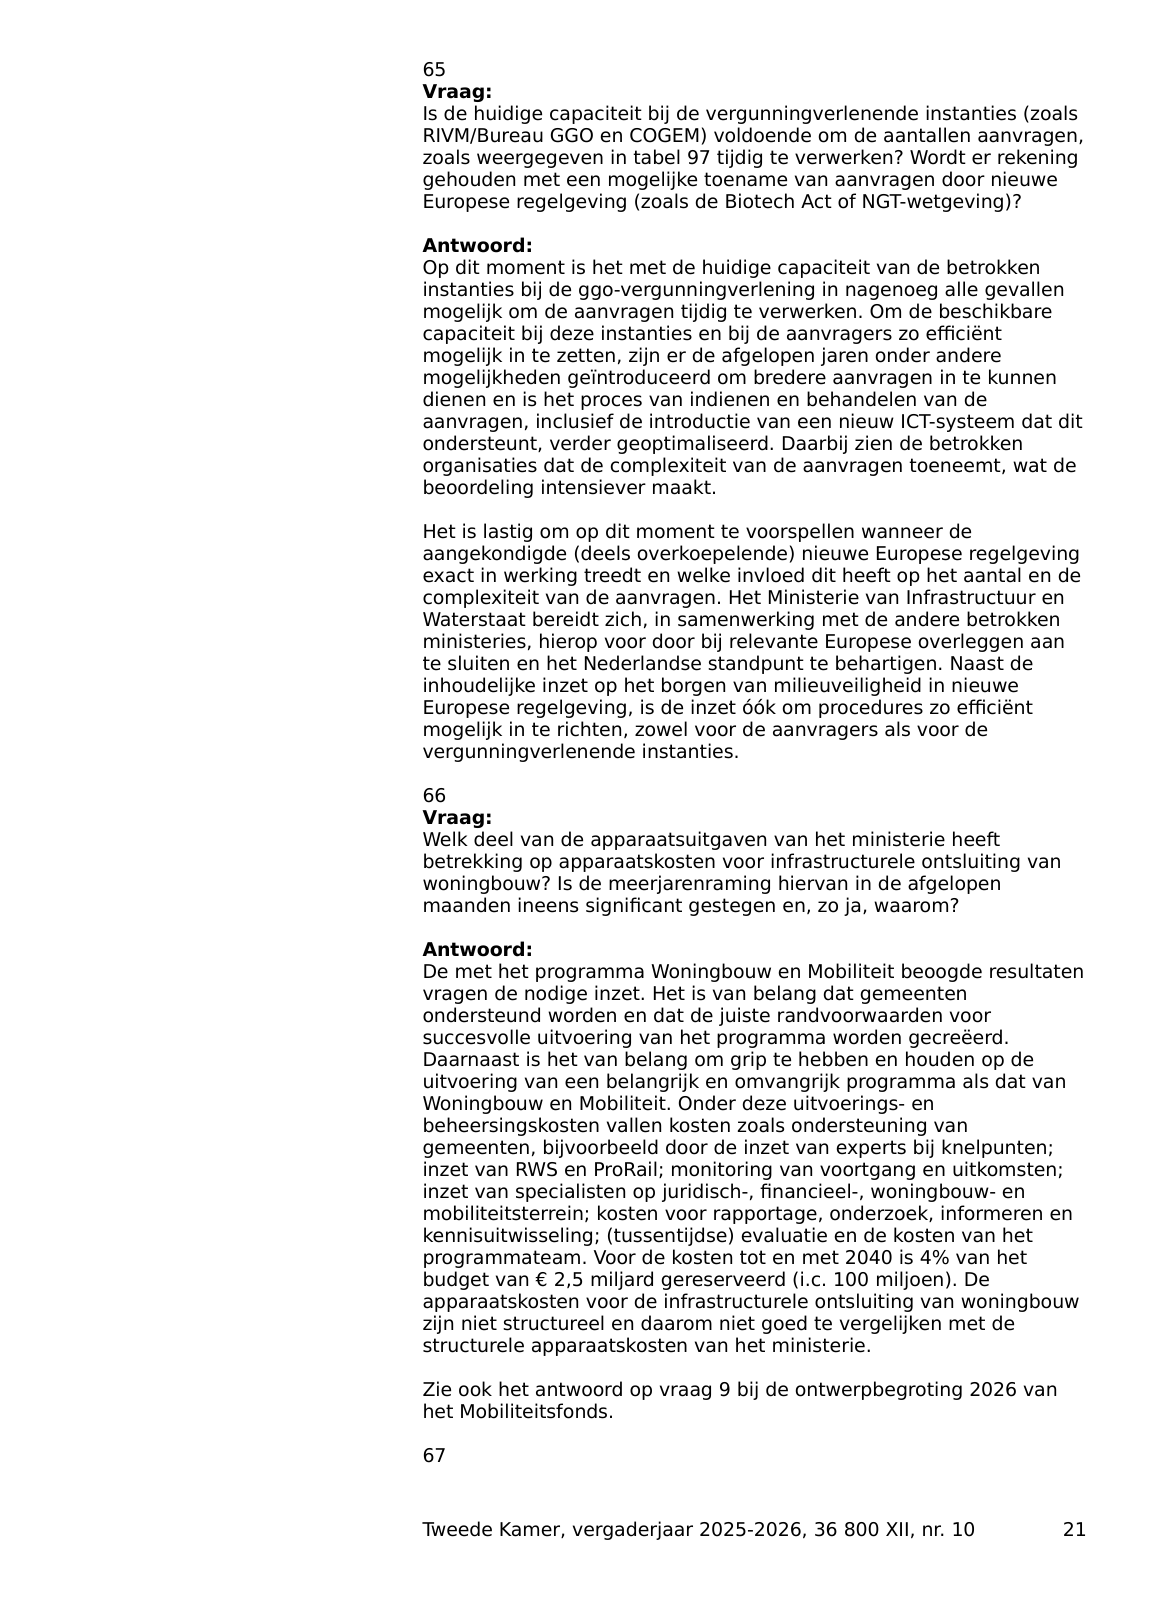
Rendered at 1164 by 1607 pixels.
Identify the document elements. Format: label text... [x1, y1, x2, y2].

text Is de huidige capaciteit bij de vergunningverlenende instanties (zoals RIVM/Bureau GGO en COGEM) voldoende om de aantallen aanvragen, zoals weergegeven in tabel 97 tijdig te verwerken? Wordt er rekening gehouden met een mogelijke toename van aanvragen door nieuwe Europese regelgeving (zoals de Biotech Act of NGT-wetgeving)? [422, 103, 1087, 213]
text 65 [422, 59, 1087, 81]
text Antwoord: [422, 235, 1087, 257]
text Welk deel van de apparaatsuitgaven van het ministerie heeft betrekking op apparaatskosten voor infrastructurele ontsluiting van woningbouw? Is de meerjarenraming hiervan in de afgelopen maanden ineens significant gestegen en, zo ja, waarom? [422, 829, 1087, 917]
text De met het programma Woningbouw en Mobiliteit beoogde resultaten vragen de nodige inzet. Het is van belang dat gemeenten ondersteund worden en dat de juiste randvoorwaarden voor succesvolle uitvoering van het programma worden gecreëerd. Daarnaast is het van belang om grip te hebben en houden op de uitvoering van een belangrijk en omvangrijk programma als dat van Woningbouw en Mobiliteit. Onder deze uitvoerings- en beheersingskosten vallen kosten zoals ondersteuning van gemeenten, bijvoorbeeld door de inzet van experts bij knelpunten; inzet van RWS en ProRail; monitoring van voortgang en uitkomsten; inzet van specialisten op juridisch-, financieel-, woningbouw- en mobiliteitsterrein; kosten voor rapportage, onderzoek, informeren en kennisuitwisseling; (tussentijdse) evaluatie en de kosten van het programmateam. Voor de kosten tot en met 2040 is 4% van het budget van € 2,5 miljard gereserveerd (i.c. 100 miljoen). De apparaatskosten voor de infrastructurele ontsluiting van woningbouw zijn niet structureel en daarom niet goed te vergelijken met de structurele apparaatskosten van het ministerie. [422, 961, 1087, 1357]
text 67 [422, 1445, 1087, 1467]
text Antwoord: [422, 939, 1087, 961]
text 66 [422, 785, 1087, 807]
text Op dit moment is het met de huidige capaciteit van de betrokken instanties bij de ggo-vergunningverlening in nagenoeg alle gevallen mogelijk om de aanvragen tijdig te verwerken. Om de beschikbare capaciteit bij deze instanties en bij de aanvragers zo efficiënt mogelijk in te zetten, zijn er de afgelopen jaren onder andere mogelijkheden geïntroduceerd om bredere aanvragen in te kunnen dienen en is het proces van indienen en behandelen van de aanvragen, inclusief de introductie van een nieuw ICT-systeem dat dit ondersteunt, verder geoptimaliseerd. Daarbij zien de betrokken organisaties dat de complexiteit van de aanvragen toeneemt, wat de beoordeling intensiever maakt. [422, 257, 1087, 499]
text Het is lastig om op dit moment te voorspellen wanneer de aangekondigde (deels overkoepelende) nieuwe Europese regelgeving exact in werking treedt en welke invloed dit heeft op het aantal en de complexiteit van de aanvragen. Het Ministerie van Infrastructuur en Waterstaat bereidt zich, in samenwerking met de andere betrokken ministeries, hierop voor door bij relevante Europese overleggen aan te sluiten en het Nederlandse standpunt te behartigen. Naast de inhoudelijke inzet op het borgen van milieuveiligheid in nieuwe Europese regelgeving, is de inzet óók om procedures zo efficiënt mogelijk in te richten, zowel voor de aanvragers als voor de vergunningverlenende instanties. [422, 521, 1087, 763]
text Vraag: [422, 81, 1087, 103]
text Vraag: [422, 807, 1087, 829]
text Zie ook het antwoord op vraag 9 bij de ontwerpbegroting 2026 van het Mobiliteitsfonds. [422, 1379, 1087, 1423]
